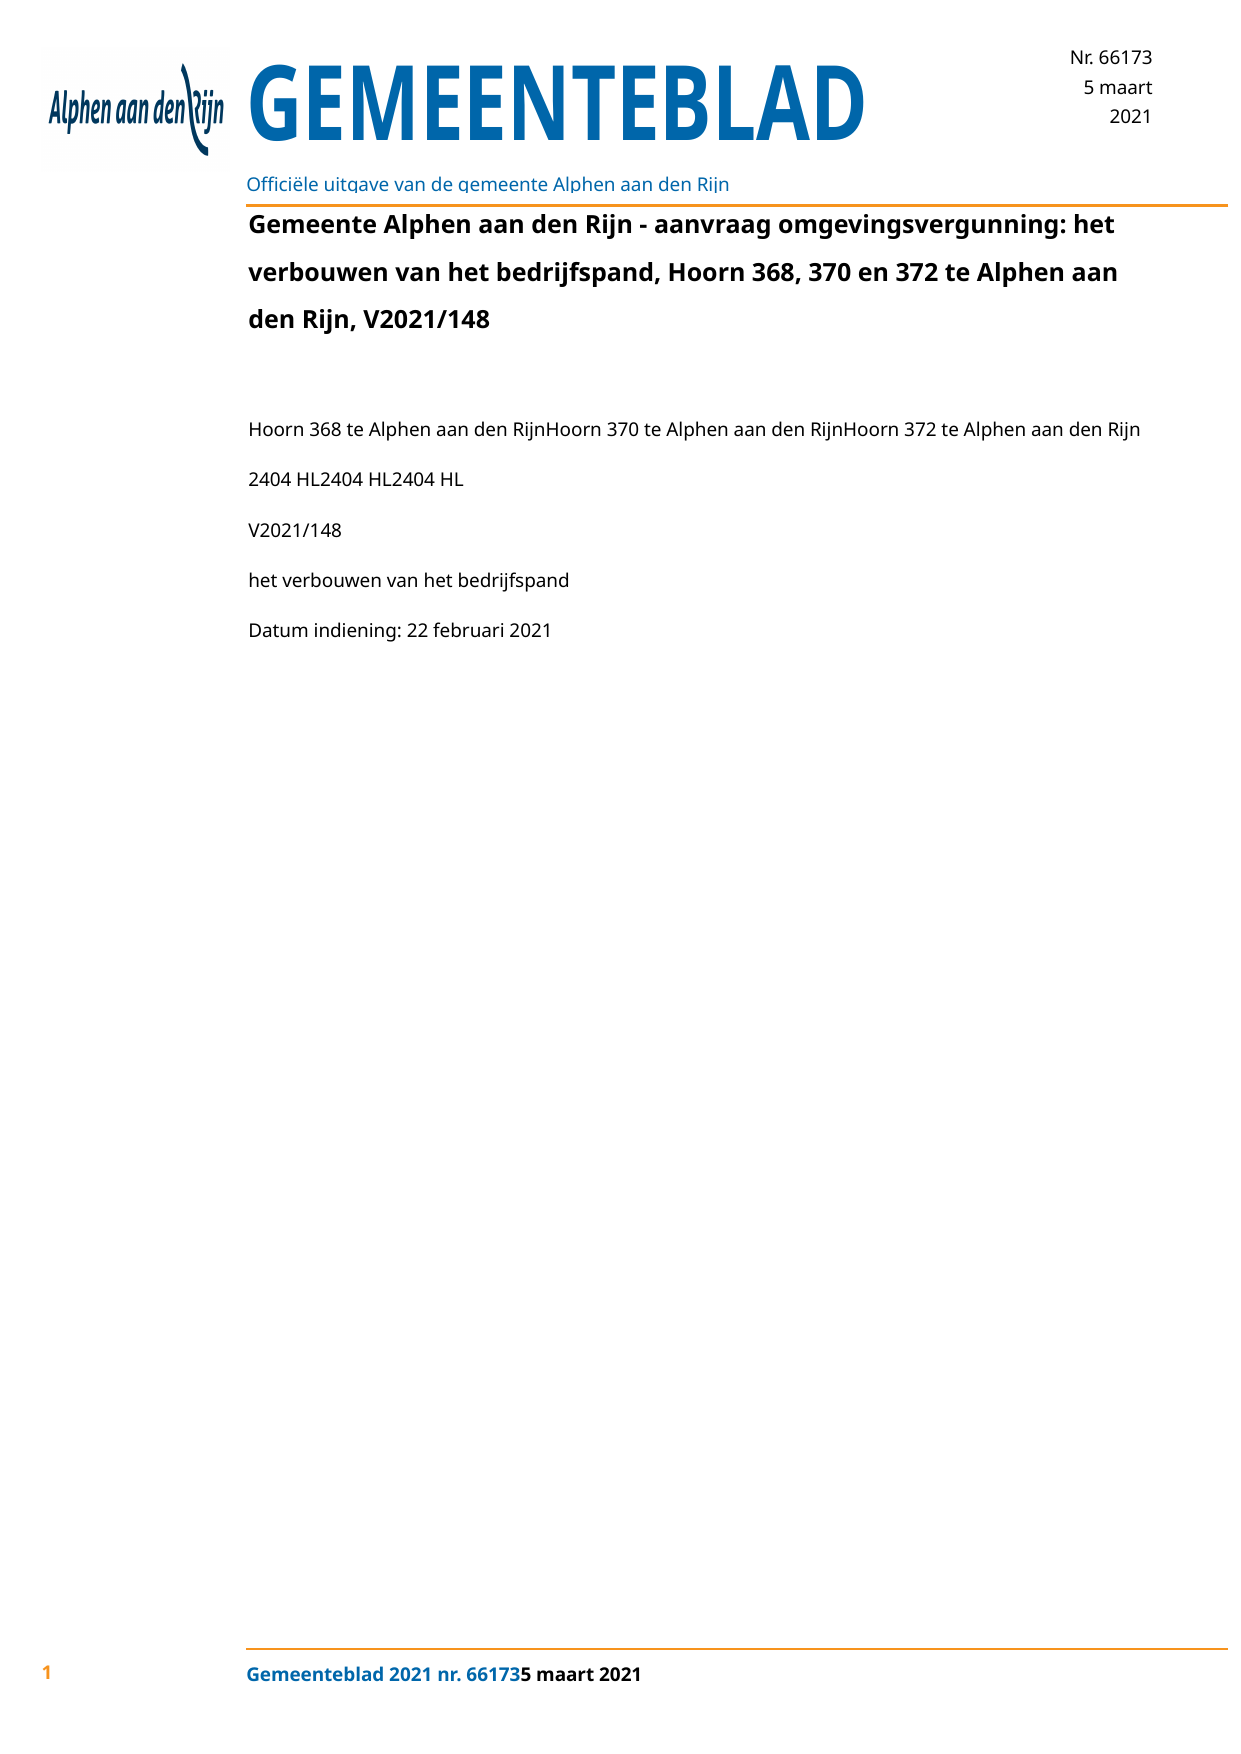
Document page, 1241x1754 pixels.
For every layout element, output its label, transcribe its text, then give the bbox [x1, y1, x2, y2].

text Gemeente Alphen aan den Rijn - aanvraag omgevingsvergunning: het verbouwen van het bedrijfspand, Hoorn 368, 370 en 372 te Alphen aan den Rijn, V2021/148 [248, 207, 1152, 336]
text 2404 HL2404 HL2404 HL [248, 466, 1152, 492]
text het verbouwen van het bedrijfspand [248, 567, 1152, 593]
text Hoorn 368 te Alphen aan den RijnHoorn 370 te Alphen aan den RijnHoorn 372 te Alphen aan den Rijn [248, 416, 1152, 442]
picture [41, 47, 231, 172]
text Datum indiening: 22 februari 2021 [248, 618, 1152, 643]
text V2021/148 [248, 517, 1152, 542]
